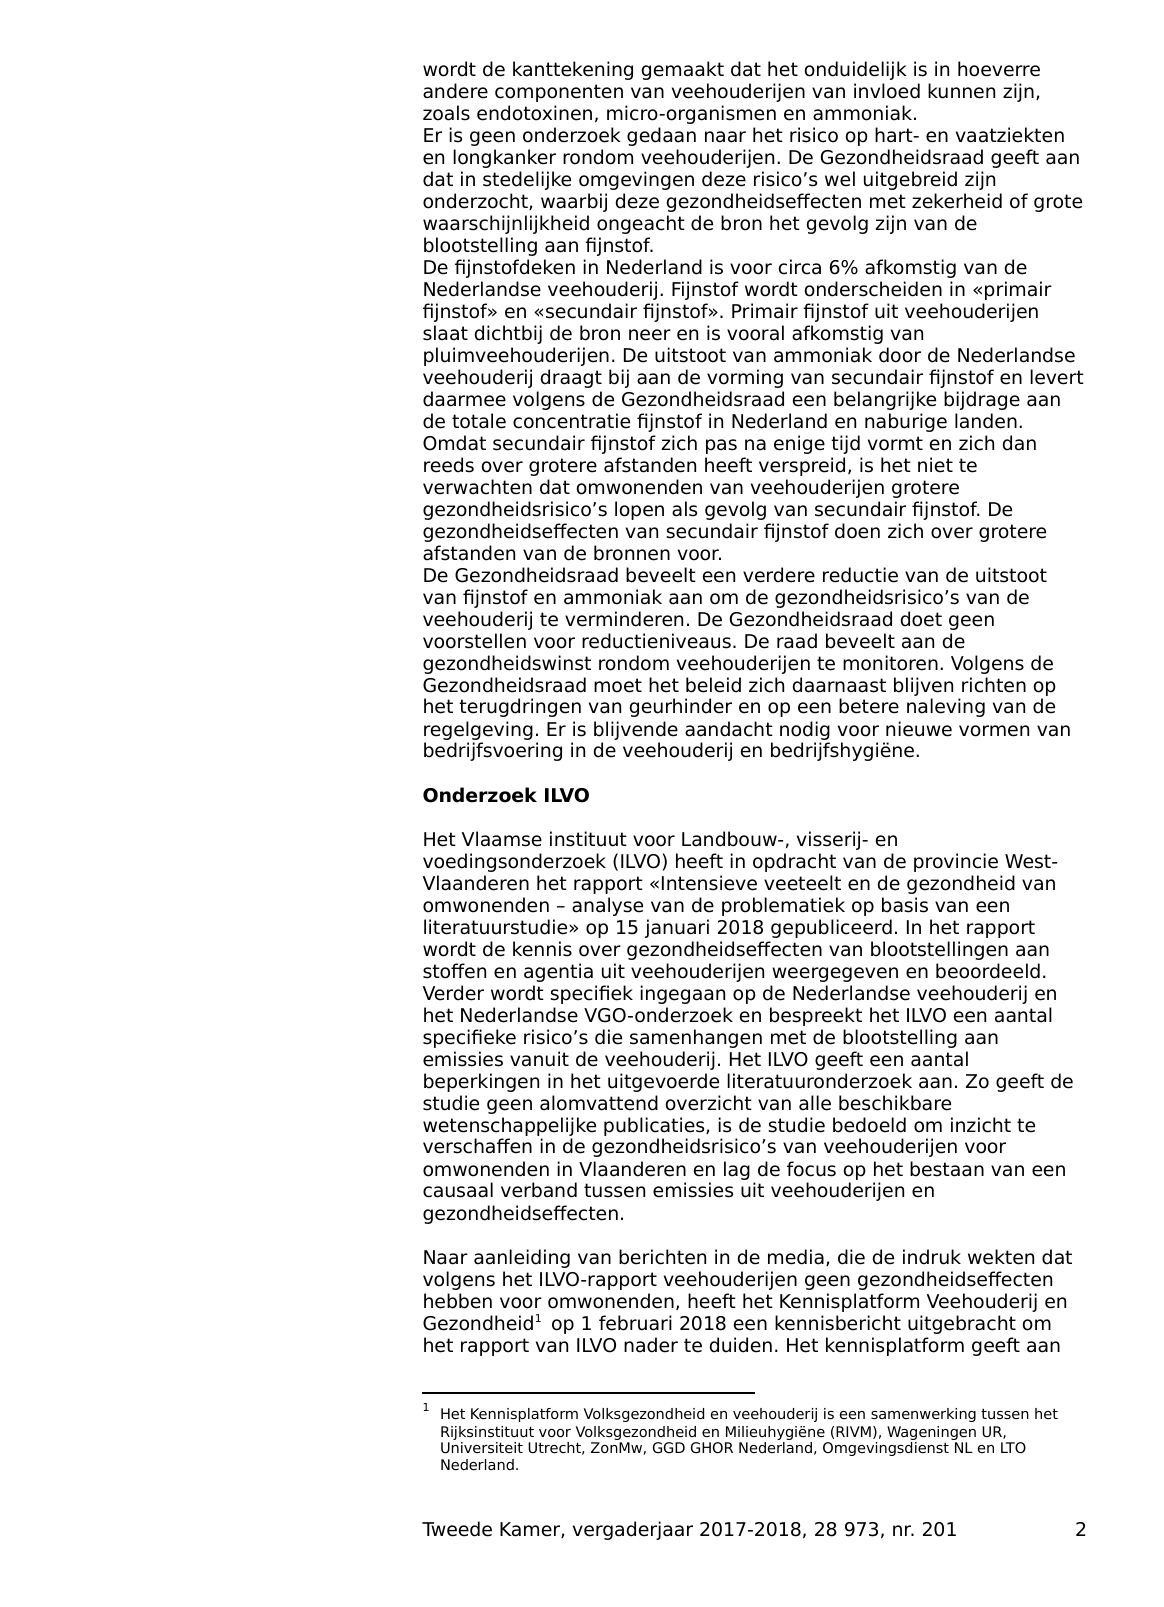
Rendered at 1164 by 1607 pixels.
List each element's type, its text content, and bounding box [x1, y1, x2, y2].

text wordt de kanttekening gemaakt dat het onduidelijk is in hoeverre andere componenten van veehouderijen van invloed kunnen zijn, zoals endotoxinen, micro-organismen en ammoniak. [422, 59, 1087, 125]
text De Gezondheidsraad beveelt een verdere reductie van de uitstoot van fijnstof en ammoniak aan om de gezondheidsrisico’s van de veehouderij te verminderen. De Gezondheidsraad doet geen voorstellen voor reductieniveaus. De raad beveelt aan de gezondheidswinst rondom veehouderijen te monitoren. Volgens de Gezondheidsraad moet het beleid zich daarnaast blijven richten op het terugdringen van geurhinder en op een betere naleving van de regelgeving. Er is blijvende aandacht nodig voor nieuwe vormen van bedrijfsvoering in de veehouderij en bedrijfshygiëne. [422, 564, 1087, 762]
text Er is geen onderzoek gedaan naar het risico op hart- en vaatziekten en longkanker rondom veehouderijen. De Gezondheidsraad geeft aan dat in stedelijke omgevingen deze risico’s wel uitgebreid zijn onderzocht, waarbij deze gezondheidseffecten met zekerheid of grote waarschijnlijkheid ongeacht de bron het gevolg zijn van de blootstelling aan fijnstof. [422, 125, 1087, 257]
subtitle Onderzoek ILVO [422, 784, 1087, 807]
text Naar aanleiding van berichten in de media, die de indruk wekten dat volgens het ILVO-rapport veehouderijen geen gezondheidseffecten hebben voor omwonenden, heeft het Kennisplatform Veehouderij en Gezondheid op 1 februari 2018 een kennisbericht uitgebracht om het rapport van ILVO nader te duiden. Het kennisplatform geeft aan [422, 1247, 1087, 1356]
text Het Vlaamse instituut voor Landbouw-, visserij- en voedingsonderzoek (ILVO) heeft in opdracht van de provincie West-Vlaanderen het rapport «Intensieve veeteelt en de gezondheid van omwonenden – analyse van de problematiek op basis van een literatuurstudie» op 15 januari 2018 gepubliceerd. In het rapport wordt de kennis over gezondheidseffecten van blootstellingen aan stoffen en agentia uit veehouderijen weergegeven en beoordeeld. Verder wordt specifiek ingegaan op de Nederlandse veehouderij en het Nederlandse VGO-onderzoek en bespreekt het ILVO een aantal specifieke risico’s die samenhangen met de blootstelling aan emissies vanuit de veehouderij. Het ILVO geeft een aantal beperkingen in het uitgevoerde literatuuronderzoek aan. Zo geeft de studie geen alomvattend overzicht van alle beschikbare wetenschappelijke publicaties, is de studie bedoeld om inzicht te verschaffen in de gezondheidsrisico’s van veehouderijen voor omwonenden in Vlaanderen en lag de focus op het bestaan van een causaal verband tussen emissies uit veehouderijen en gezondheidseffecten. [422, 829, 1087, 1224]
text Het Kennisplatform Volksgezondheid en veehouderij is een samenwerking tussen het Rijksinstituut voor Volksgezondheid en Milieuhygiëne (RIVM), Wageningen UR, Universiteit Utrecht, ZonMw, GGD GHOR Nederland, Omgevingsdienst NL en LTO Nederland. [422, 1402, 1087, 1474]
text De fijnstofdeken in Nederland is voor circa 6% afkomstig van de Nederlandse veehouderij. Fijnstof wordt onderscheiden in «primair fijnstof» en «secundair fijnstof». Primair fijnstof uit veehouderijen slaat dichtbij de bron neer en is vooral afkomstig van pluimveehouderijen. De uitstoot van ammoniak door de Nederlandse veehouderij draagt bij aan de vorming van secundair fijnstof en levert daarmee volgens de Gezondheidsraad een belangrijke bijdrage aan de totale concentratie fijnstof in Nederland en naburige landen. Omdat secundair fijnstof zich pas na enige tijd vormt en zich dan reeds over grotere afstanden heeft verspreid, is het niet te verwachten dat omwonenden van veehouderijen grotere gezondheidsrisico’s lopen als gevolg van secundair fijnstof. De gezondheidseffecten van secundair fijnstof doen zich over grotere afstanden van de bronnen voor. [422, 257, 1087, 564]
